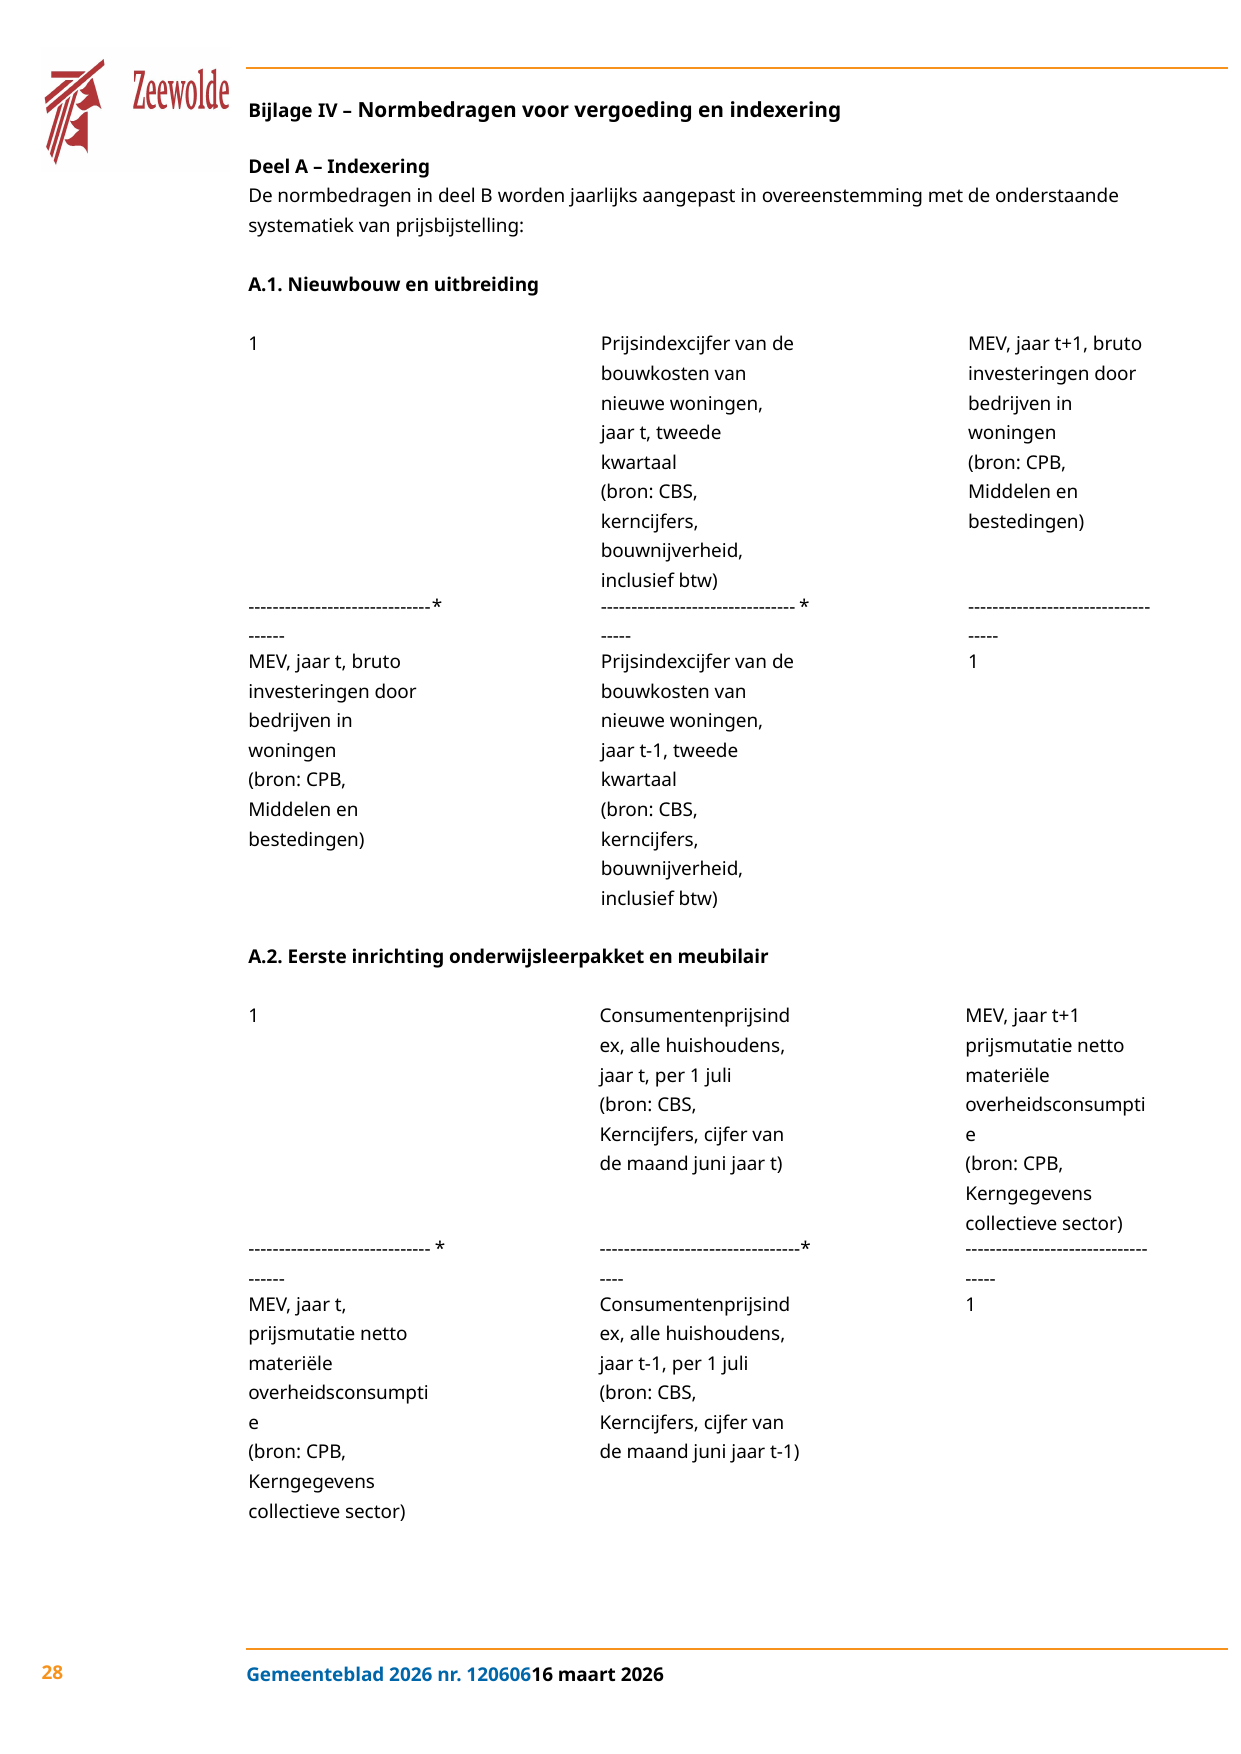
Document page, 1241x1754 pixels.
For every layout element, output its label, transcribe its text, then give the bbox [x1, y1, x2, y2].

text De normbedragen in deel B worden jaarlijks aangepast in overeenstemming met de onderstaande systematiek van prijsbijstelling: [248, 182, 1152, 238]
table_cell * [432, 593, 601, 648]
text A.2. Eerste inrichting onderwijsleerpakket en meubilair [248, 943, 1152, 969]
table_cell * [799, 593, 968, 648]
table_cell ------------------------------------ [248, 593, 432, 648]
text Bijlage IV – Normbedragen voor vergoeding en indexering [248, 95, 1152, 123]
table_cell Prijsindexcijfer van de bouwkosten van nieuwe woningen, jaar t-1, tweede kwartaal (bron: CBS, kerncijfers, bouwnijverheid, inclusief btw) [601, 648, 799, 911]
table_cell ------------------------------------ [248, 1236, 434, 1291]
table_cell MEV, jaar t, bruto investeringen door bedrijven in woningen (bron: CPB, Middelen en bestedingen) [248, 648, 432, 911]
table_header 1 [248, 1003, 434, 1236]
table_cell [435, 1291, 599, 1524]
text Deel A – Indexering [248, 153, 1152, 179]
table_cell * [800, 1236, 965, 1291]
table_cell [432, 648, 601, 911]
table_header [799, 331, 968, 593]
table_header Prijsindexcijfer van de bouwkosten van nieuwe woningen, jaar t, tweede kwartaal (bron: CBS, kerncijfers, bouwnijverheid, inclusief btw) [601, 331, 799, 593]
picture [41, 47, 231, 172]
text A.1. Nieuwbouw en uitbreiding [248, 271, 1152, 297]
table_cell 1 [968, 648, 1152, 911]
table_cell Consumentenprijsindex, alle huishoudens, jaar t-1, per 1 juli (bron: CBS, Kerncijfers, cijfer van de maand juni jaar t-1) [599, 1291, 800, 1524]
table_cell MEV, jaar t, prijsmutatie netto materiële overheidsconsumptie (bron: CPB, Kerngegevens collectieve sector) [248, 1291, 434, 1524]
table_cell * [435, 1236, 599, 1291]
table_header [435, 1003, 599, 1236]
table_header 1 [248, 331, 432, 593]
table_cell ------------------------------------- [599, 1236, 800, 1291]
table_cell ----------------------------------- [965, 1236, 1152, 1291]
table_cell ----------------------------------- [968, 593, 1152, 648]
table_cell [799, 648, 968, 911]
table_header MEV, jaar t+1 prijsmutatie netto materiële overheidsconsumptie (bron: CPB, Kerngegevens collectieve sector) [965, 1003, 1152, 1236]
table_header [432, 331, 601, 593]
table_cell 1 [965, 1291, 1152, 1524]
table_header [800, 1003, 965, 1236]
table_header MEV, jaar t+1, bruto investeringen door bedrijven in woningen (bron: CPB, Middelen en bestedingen) [968, 331, 1152, 593]
table_header Consumentenprijsindex, alle huishoudens, jaar t, per 1 juli (bron: CBS, Kerncijfers, cijfer van de maand juni jaar t) [599, 1003, 800, 1236]
table_cell [800, 1291, 965, 1524]
table_cell ------------------------------------- [601, 593, 799, 648]
